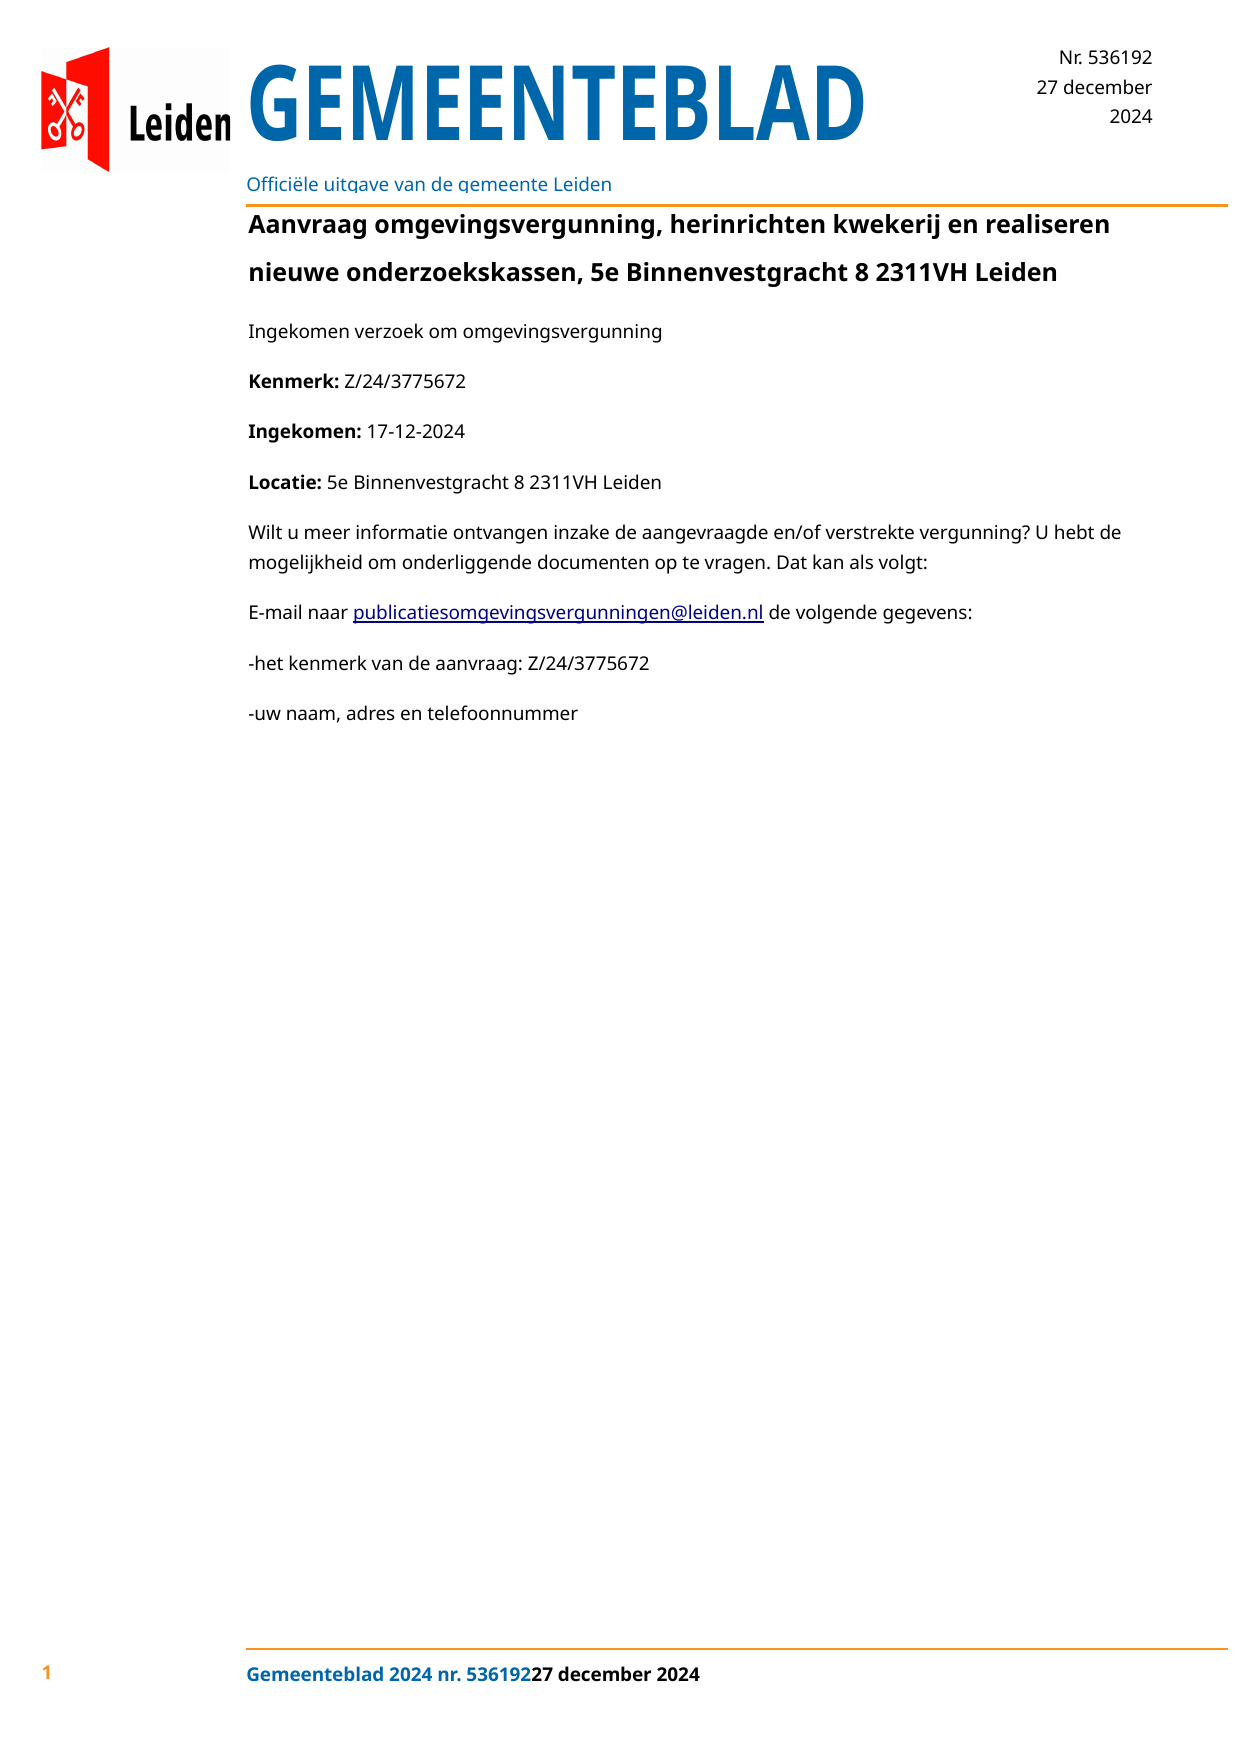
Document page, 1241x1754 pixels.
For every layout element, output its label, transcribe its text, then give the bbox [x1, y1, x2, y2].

text -het kenmerk van de aanvraag: Z/24/3775672 [248, 650, 1152, 676]
text Aanvraag omgevingsvergunning, herinrichten kwekerij en realiseren nieuwe onderzoekskassen, 5e Binnenvestgracht 8 2311VH Leiden [248, 207, 1152, 288]
text Kenmerk: Z/24/3775672 [248, 368, 1152, 394]
text Locatie: 5e Binnenvestgracht 8 2311VH Leiden [248, 469, 1152, 495]
text Ingekomen: 17-12-2024 [248, 419, 1152, 444]
picture [41, 47, 231, 172]
text -uw naam, adres en telefoonnummer [248, 700, 1152, 726]
text Ingekomen verzoek om omgevingsvergunning [248, 318, 1152, 344]
text Wilt u meer informatie ontvangen inzake de aangevraagde en/of verstrekte vergunning? U hebt de mogelijkheid om onderliggende documenten op te vragen. Dat kan als volgt: [248, 519, 1152, 575]
text E-mail naar publicatiesomgevingsvergunningen@leiden.nl de volgende gegevens: [248, 599, 1152, 625]
